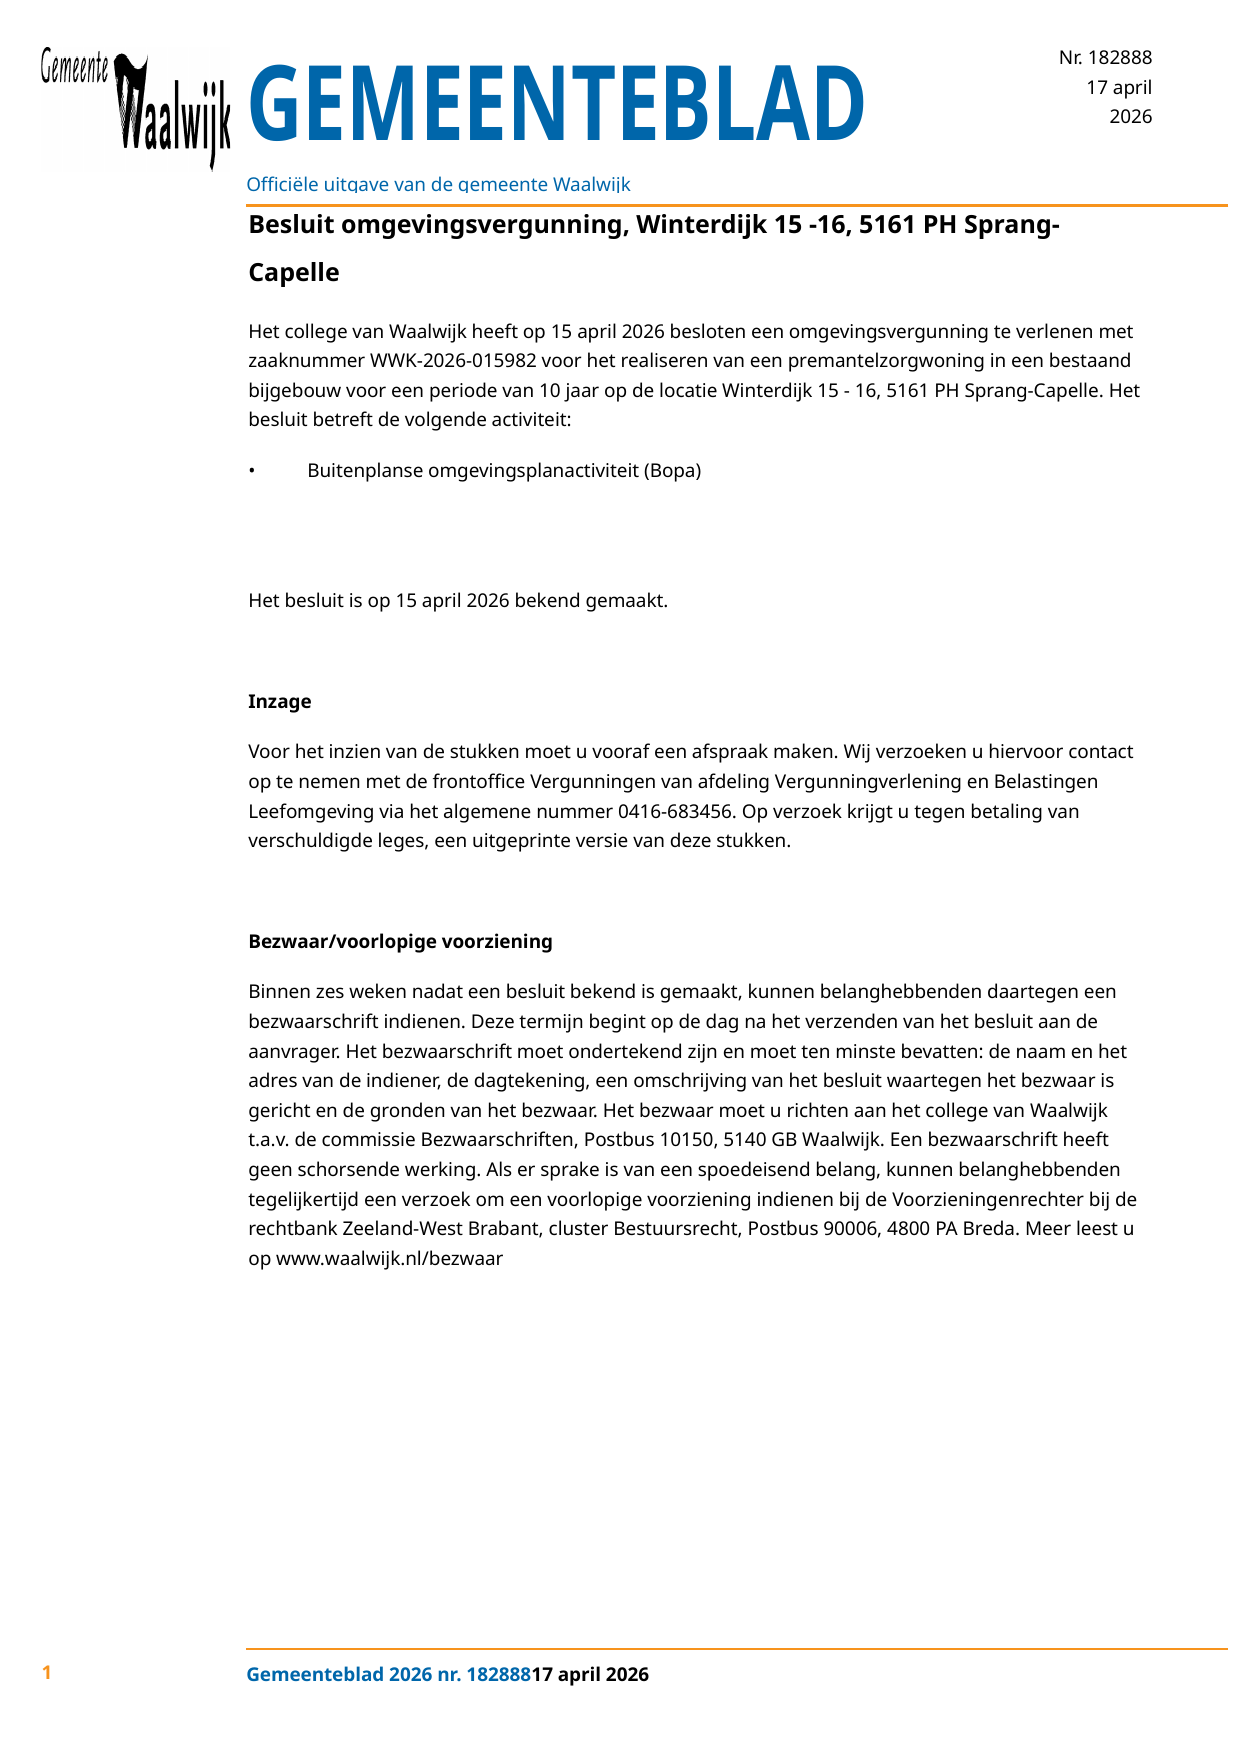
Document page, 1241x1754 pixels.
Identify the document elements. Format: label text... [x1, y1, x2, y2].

text Voor het inzien van de stukken moet u vooraf een afspraak maken. Wij verzoeken u hiervoor contact op te nemen met de frontoffice Vergunningen van afdeling Vergunningverlening en Belastingen Leefomgeving via het algemene nummer 0416-683456. Op verzoek krijgt u tegen betaling van verschuldigde leges, een uitgeprinte versie van deze stukken. [248, 739, 1152, 853]
text Inzage [248, 688, 1152, 714]
text Bezwaar/voorlopige voorziening [248, 928, 1152, 954]
list Buitenplanse omgevingsplanactiviteit (Bopa) [248, 457, 1152, 483]
text Binnen zes weken nadat een besluit bekend is gemaakt, kunnen belanghebbenden daartegen een bezwaarschrift indienen. Deze termijn begint op de dag na het verzenden van het besluit aan de aanvrager. Het bezwaarschrift moet ondertekend zijn en moet ten minste bevatten: de naam en het adres van de indiener, de dagtekening, een omschrijving van het besluit waartegen het bezwaar is gericht en de gronden van het bezwaar. Het bezwaar moet u richten aan het college van Waalwijk t.a.v. de commissie Bezwaarschriften, Postbus 10150, 5140 GB Waalwijk. Een bezwaarschrift heeft geen schorsende werking. Als er sprake is van een spoedeisend belang, kunnen belanghebbenden tegelijkertijd een verzoek om een voorlopige voorziening indienen bij de Voorzieningenrechter bij de rechtbank Zeeland-West Brabant, cluster Bestuursrecht, Postbus 90006, 4800 PA Breda. Meer leest u op www.waalwijk.nl/bezwaar [248, 979, 1152, 1271]
text Het college van Waalwijk heeft op 15 april 2026 besloten een omgevingsvergunning te verlenen met zaaknummer WWK-2026-015982 voor het realiseren van een premantelzorgwoning in een bestaand bijgebouw voor een periode van 10 jaar op de locatie Winterdijk 15 - 16, 5161 PH Sprang-Capelle. Het besluit betreft de volgende activiteit: [248, 318, 1152, 432]
text Besluit omgevingsvergunning, Winterdijk 15 -16, 5161 PH Sprang-Capelle [248, 207, 1152, 288]
text Het besluit is op 15 april 2026 bekend gemaakt. [248, 587, 1152, 613]
picture [41, 47, 231, 172]
